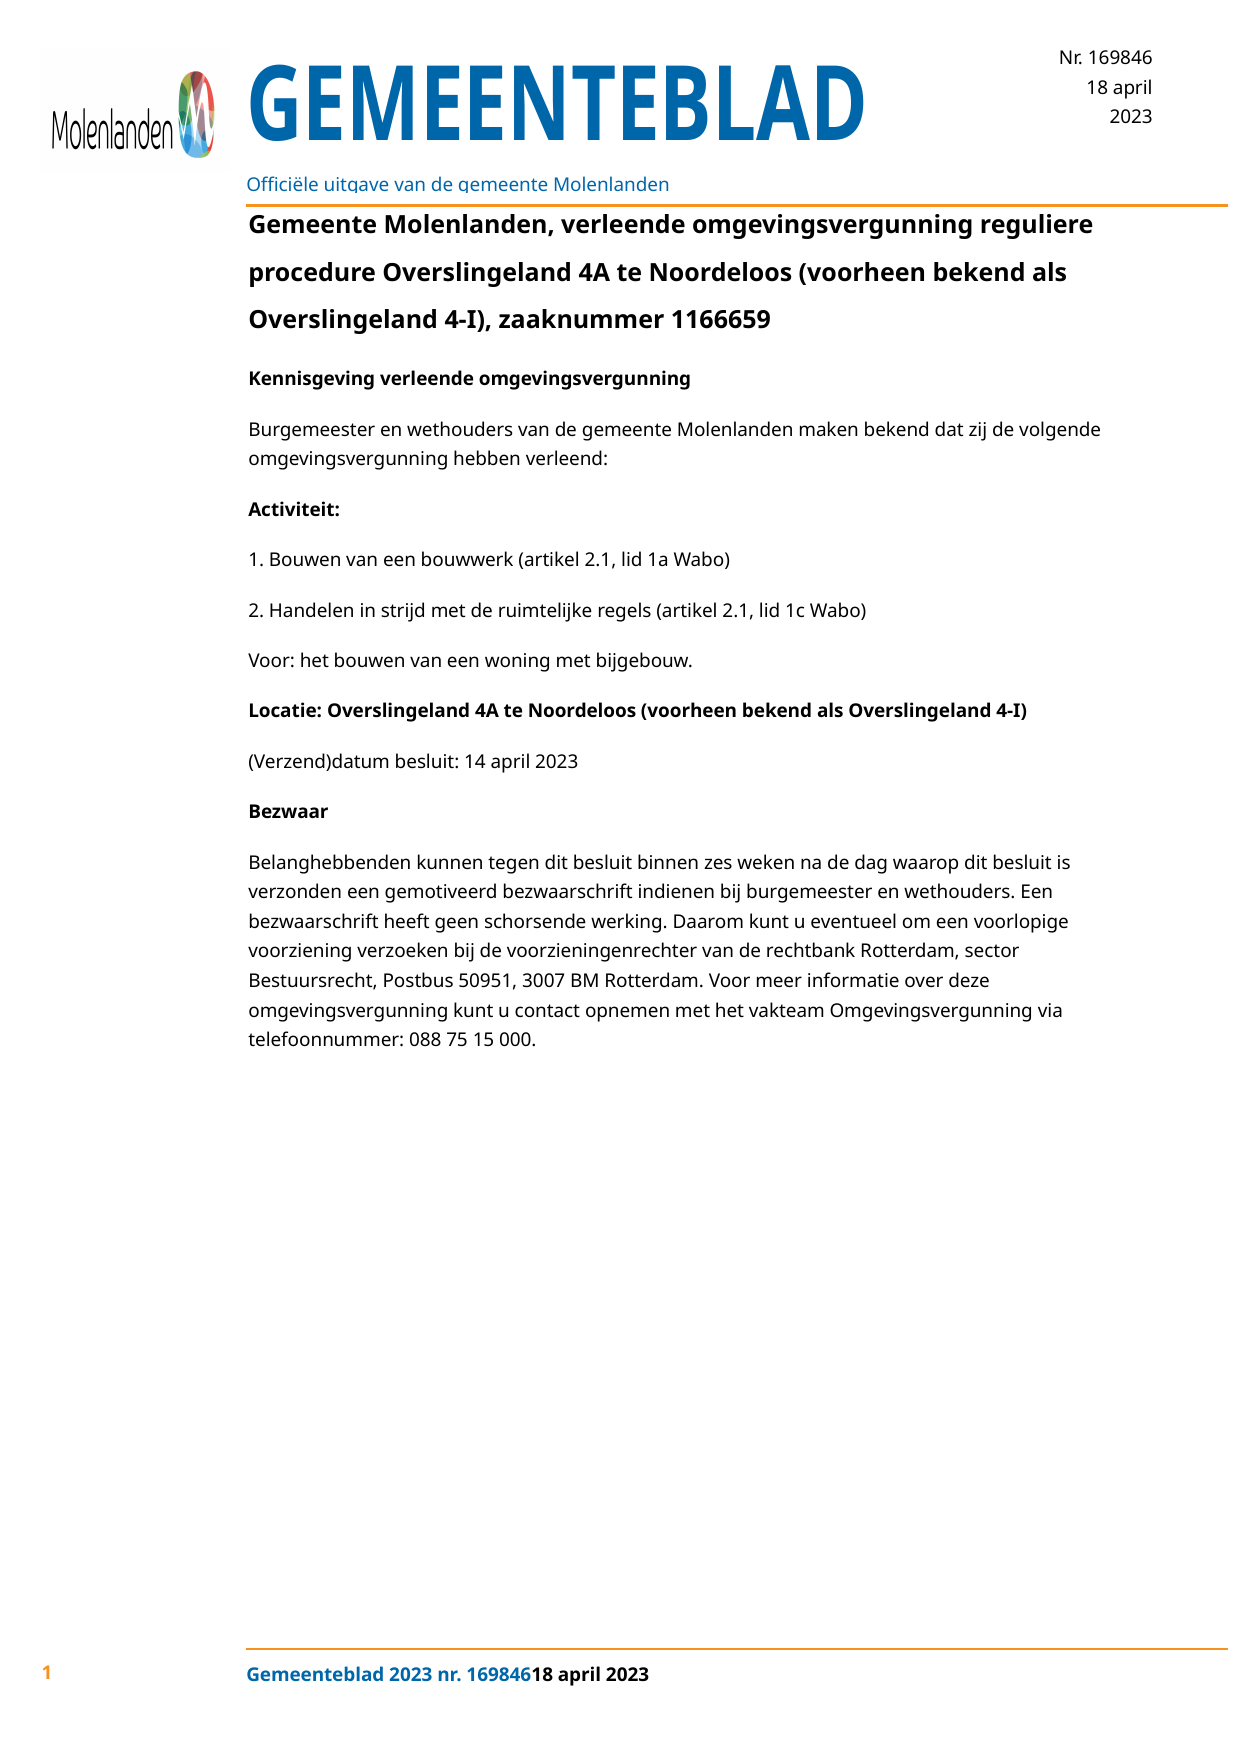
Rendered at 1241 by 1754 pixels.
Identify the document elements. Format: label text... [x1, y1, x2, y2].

text Locatie: Overslingeland 4A te Noordeloos (voorheen bekend als Overslingeland 4-I) [248, 698, 1152, 723]
text Voor: het bouwen van een woning met bijgebouw. [248, 647, 1152, 673]
picture [41, 47, 231, 172]
text Burgemeester en wethouders van de gemeente Molenlanden maken bekend dat zij de volgende omgevingsvergunning hebben verleend: [248, 416, 1152, 471]
text Activiteit: [248, 496, 1152, 522]
text 2. Handelen in strijd met de ruimtelijke regels (artikel 2.1, lid 1c Wabo) [248, 597, 1152, 622]
text 1. Bouwen van een bouwwerk (artikel 2.1, lid 1a Wabo) [248, 546, 1152, 572]
text (Verzend)datum besluit: 14 april 2023 [248, 748, 1152, 774]
text Bezwaar [248, 798, 1152, 824]
text Kennisgeving verleende omgevingsvergunning [248, 366, 1152, 391]
text Belanghebbenden kunnen tegen dit besluit binnen zes weken na de dag waarop dit besluit is verzonden een gemotiveerd bezwaarschrift indienen bij burgemeester en wethouders. Een bezwaarschrift heeft geen schorsende werking. Daarom kunt u eventueel om een voorlopige voorziening verzoeken bij de voorzieningenrechter van de rechtbank Rotterdam, sector Bestuursrecht, Postbus 50951, 3007 BM Rotterdam. Voor meer informatie over deze omgevingsvergunning kunt u contact opnemen met het vakteam Omgevingsvergunning via telefoonnummer: 088 75 15 000. [248, 849, 1152, 1052]
text Gemeente Molenlanden, verleende omgevingsvergunning reguliere procedure Overslingeland 4A te Noordeloos (voorheen bekend als Overslingeland 4-I), zaaknummer 1166659 [248, 207, 1152, 336]
